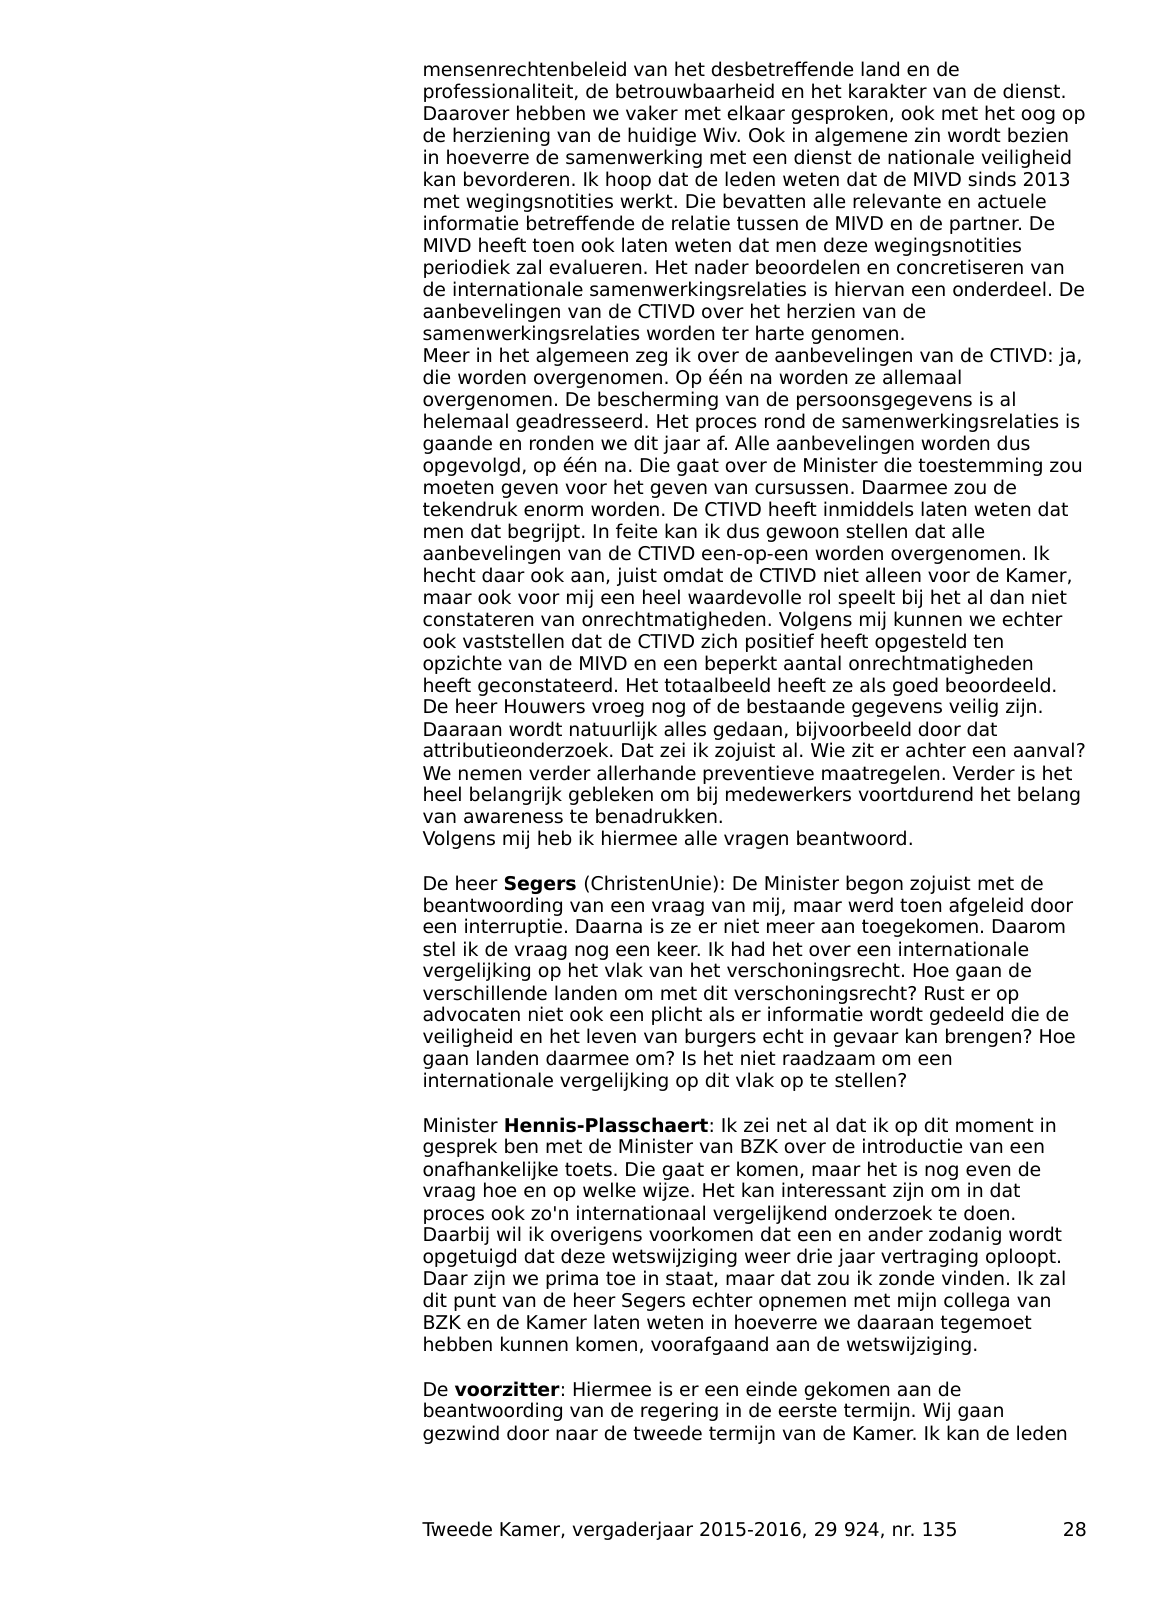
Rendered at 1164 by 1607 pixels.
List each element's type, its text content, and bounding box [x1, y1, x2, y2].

text Volgens mij heb ik hiermee alle vragen beantwoord. [422, 828, 1087, 850]
text mensenrechtenbeleid van het desbetreffende land en de professionaliteit, de betrouwbaarheid en het karakter van de dienst. Daarover hebben we vaker met elkaar gesproken, ook met het oog op de herziening van de huidige Wiv. Ook in algemene zin wordt bezien in hoeverre de samenwerking met een dienst de nationale veiligheid kan bevorderen. Ik hoop dat de leden weten dat de MIVD sinds 2013 met wegingsnotities werkt. Die bevatten alle relevante en actuele informatie betreffende de relatie tussen de MIVD en de partner. De MIVD heeft toen ook laten weten dat men deze wegingsnotities periodiek zal evalueren. Het nader beoordelen en concretiseren van de internationale samenwerkingsrelaties is hiervan een onderdeel. De aanbevelingen van de CTIVD over het herzien van de samenwerkingsrelaties worden ter harte genomen. [422, 59, 1087, 345]
text De heer Houwers vroeg nog of de bestaande gegevens veilig zijn. Daaraan wordt natuurlijk alles gedaan, bijvoorbeeld door dat attributieonderzoek. Dat zei ik zojuist al. Wie zit er achter een aanval? We nemen verder allerhande preventieve maatregelen. Verder is het heel belangrijk gebleken om bij medewerkers voortdurend het belang van awareness te benadrukken. [422, 696, 1087, 828]
text De heer Segers (ChristenUnie): De Minister begon zojuist met de beantwoording van een vraag van mij, maar werd toen afgeleid door een interruptie. Daarna is ze er niet meer aan toegekomen. Daarom stel ik de vraag nog een keer. Ik had het over een internationale vergelijking op het vlak van het verschoningsrecht. Hoe gaan de verschillende landen om met dit verschoningsrecht? Rust er op advocaten niet ook een plicht als er informatie wordt gedeeld die de veiligheid en het leven van burgers echt in gevaar kan brengen? Hoe gaan landen daarmee om? Is het niet raadzaam om een internationale vergelijking op dit vlak op te stellen? [422, 872, 1087, 1092]
text Meer in het algemeen zeg ik over de aanbevelingen van de CTIVD: ja, die worden overgenomen. Op één na worden ze allemaal overgenomen. De bescherming van de persoonsgegevens is al helemaal geadresseerd. Het proces rond de samenwerkingsrelaties is gaande en ronden we dit jaar af. Alle aanbevelingen worden dus opgevolgd, op één na. Die gaat over de Minister die toestemming zou moeten geven voor het geven van cursussen. Daarmee zou de tekendruk enorm worden. De CTIVD heeft inmiddels laten weten dat men dat begrijpt. In feite kan ik dus gewoon stellen dat alle aanbevelingen van de CTIVD een-op-een worden overgenomen. Ik hecht daar ook aan, juist omdat de CTIVD niet alleen voor de Kamer, maar ook voor mij een heel waardevolle rol speelt bij het al dan niet constateren van onrechtmatigheden. Volgens mij kunnen we echter ook vaststellen dat de CTIVD zich positief heeft opgesteld ten opzichte van de MIVD en een beperkt aantal onrechtmatigheden heeft geconstateerd. Het totaalbeeld heeft ze als goed beoordeeld. [422, 345, 1087, 696]
text Minister Hennis-Plasschaert: Ik zei net al dat ik op dit moment in gesprek ben met de Minister van BZK over de introductie van een onafhankelijke toets. Die gaat er komen, maar het is nog even de vraag hoe en op welke wijze. Het kan interessant zijn om in dat proces ook zo'n internationaal vergelijkend onderzoek te doen. Daarbij wil ik overigens voorkomen dat een en ander zodanig wordt opgetuigd dat deze wetswijziging weer drie jaar vertraging oploopt. Daar zijn we prima toe in staat, maar dat zou ik zonde vinden. Ik zal dit punt van de heer Segers echter opnemen met mijn collega van BZK en de Kamer laten weten in hoeverre we daaraan tegemoet hebben kunnen komen, voorafgaand aan de wetswijziging. [422, 1114, 1087, 1356]
text De voorzitter: Hiermee is er een einde gekomen aan de beantwoording van de regering in de eerste termijn. Wij gaan gezwind door naar de tweede termijn van de Kamer. Ik kan de leden [422, 1378, 1087, 1444]
